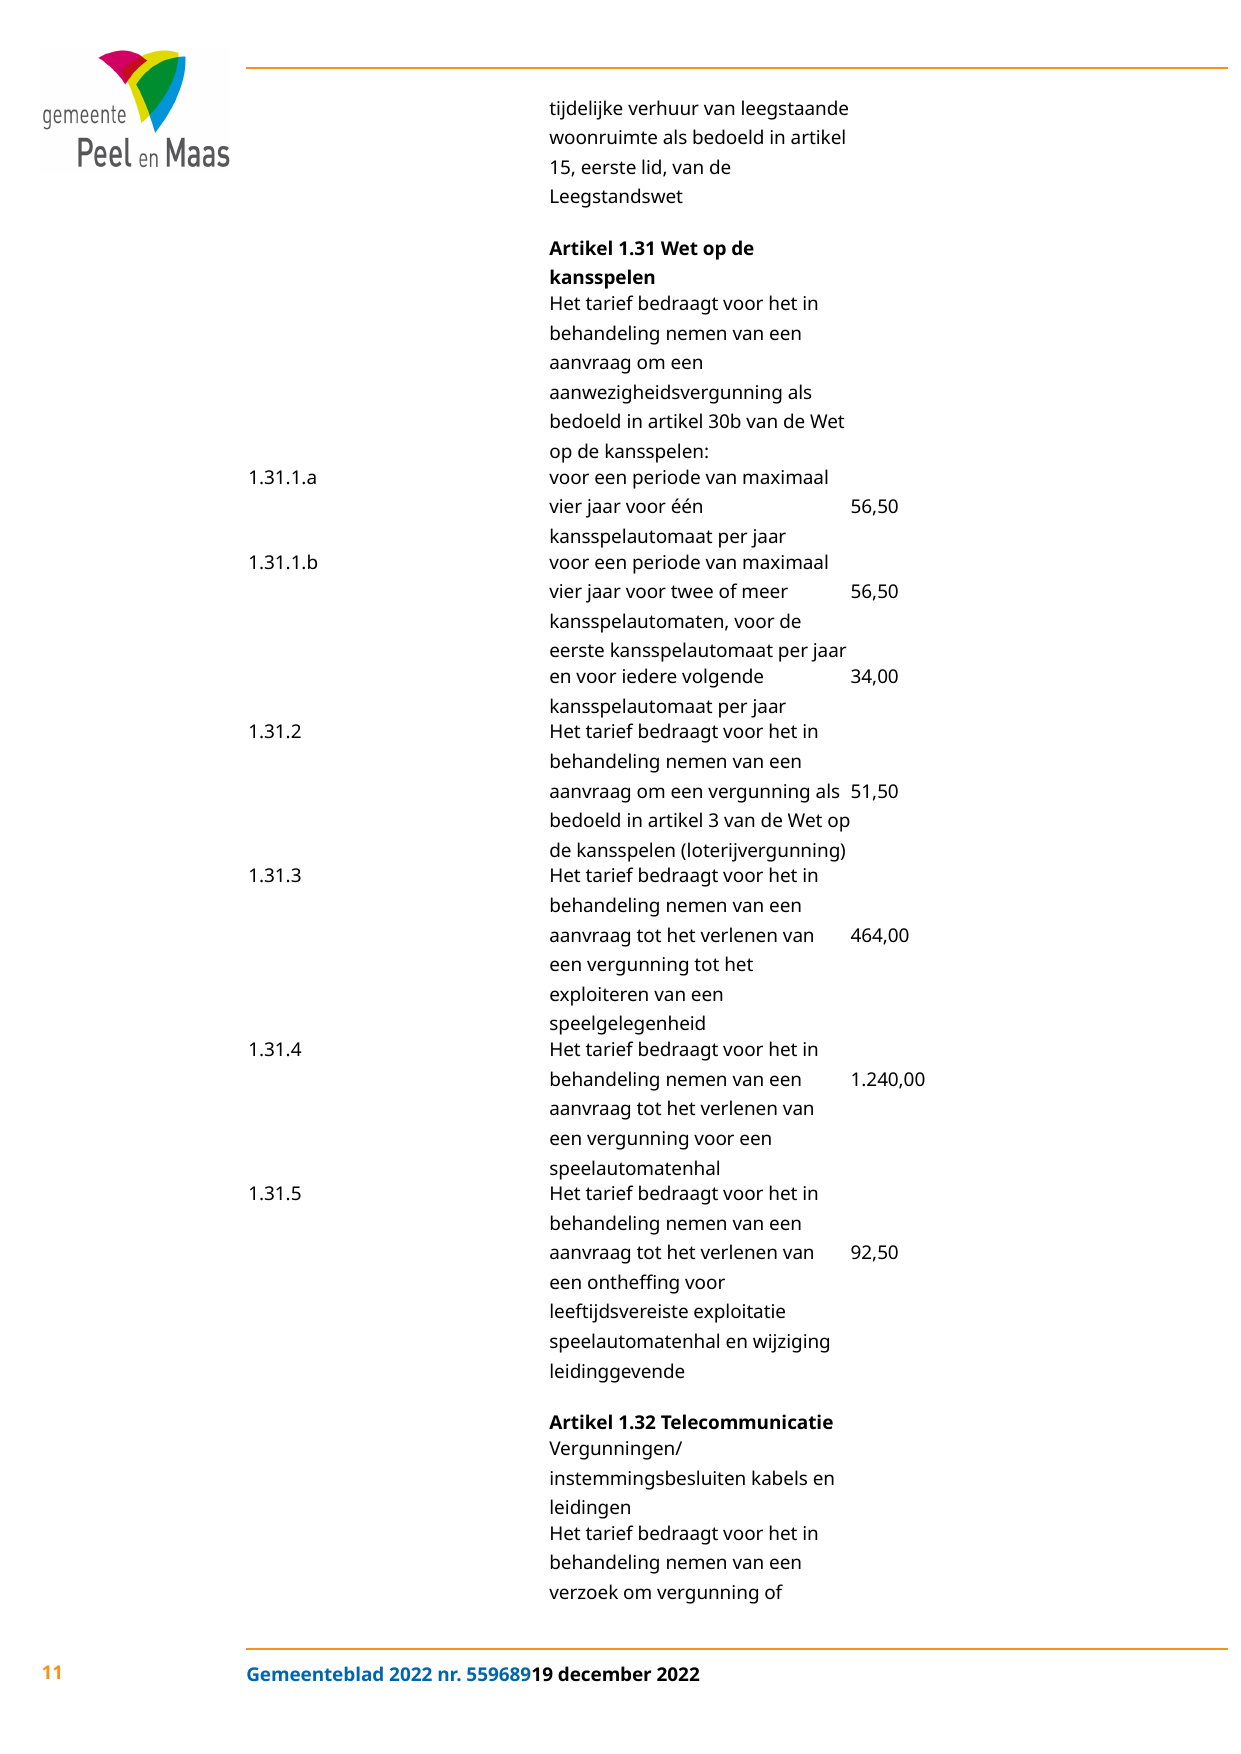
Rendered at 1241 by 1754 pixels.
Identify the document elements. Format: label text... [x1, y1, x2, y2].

table_cell Artikel 1.32 Telecommunicatie [549, 1409, 850, 1435]
table_cell [850, 1409, 1152, 1435]
table_cell Vergunningen/instemmingsbesluiten kabels en leidingen [549, 1435, 850, 1520]
table_cell 56,50 [850, 464, 1152, 549]
table_cell Het tarief bedraagt voor het in behandeling nemen van een aanvraag om een aanwezigheidsvergunning als bedoeld in artikel 30b van de Wet op de kansspelen: [549, 290, 850, 464]
table_cell [248, 209, 549, 235]
table_cell [248, 1384, 549, 1409]
table_cell [850, 235, 1152, 290]
table_cell [248, 1520, 549, 1605]
table_cell 1.31.1.a [248, 464, 549, 549]
table_cell [549, 1384, 850, 1409]
table_cell 92,50 [850, 1180, 1152, 1384]
table_cell 1.240,00 [850, 1036, 1152, 1180]
table_cell [850, 1520, 1152, 1605]
table_cell 1.31.2 [248, 719, 549, 863]
table_cell [248, 95, 549, 209]
table_cell 56,50 [850, 549, 1152, 663]
table_cell tijdelijke verhuur van leegstaande woonruimte als bedoeld in artikel 15, eerste lid, van de Leegstandswet [549, 95, 850, 209]
table_cell Het tarief bedraagt voor het in behandeling nemen van een verzoek om vergunning of [549, 1520, 850, 1605]
table_cell 34,00 [850, 663, 1152, 719]
table_cell 1.31.5 [248, 1180, 549, 1384]
picture [41, 47, 231, 172]
table_cell Het tarief bedraagt voor het in behandeling nemen van een aanvraag tot het verlenen van een ontheffing voor leeftijdsvereiste exploitatie speelautomatenhal en wijziging leidinggevende [549, 1180, 850, 1384]
table_cell [248, 663, 549, 719]
table_cell [850, 95, 1152, 209]
table_cell [248, 290, 549, 464]
table_cell [549, 209, 850, 235]
table_cell Artikel 1.31 Wet op de kansspelen [549, 235, 850, 290]
table_cell [850, 1435, 1152, 1520]
table_cell 1.31.3 [248, 863, 549, 1036]
table_cell [850, 290, 1152, 464]
table_cell [248, 1409, 549, 1435]
table_cell Het tarief bedraagt voor het in behandeling nemen van een aanvraag om een vergunning als bedoeld in artikel 3 van de Wet op de kansspelen (loterijvergunning) [549, 719, 850, 863]
table_cell voor een periode van maximaal vier jaar voor twee of meer kansspelautomaten, voor de eerste kansspelautomaat per jaar [549, 549, 850, 663]
table_cell en voor iedere volgende kansspelautomaat per jaar [549, 663, 850, 719]
table_cell [850, 209, 1152, 235]
table_cell Het tarief bedraagt voor het in behandeling nemen van een aanvraag tot het verlenen van een vergunning voor een speelautomatenhal [549, 1036, 850, 1180]
table_cell [248, 235, 549, 290]
table_cell [850, 1384, 1152, 1409]
table_cell 464,00 [850, 863, 1152, 1036]
table_cell Het tarief bedraagt voor het in behandeling nemen van een aanvraag tot het verlenen van een vergunning tot het exploiteren van een speelgelegenheid [549, 863, 850, 1036]
table_cell [248, 1435, 549, 1520]
table_cell 51,50 [850, 719, 1152, 863]
table_cell 1.31.4 [248, 1036, 549, 1180]
table_cell voor een periode van maximaal vier jaar voor één kansspelautomaat per jaar [549, 464, 850, 549]
table_cell 1.31.1.b [248, 549, 549, 663]
